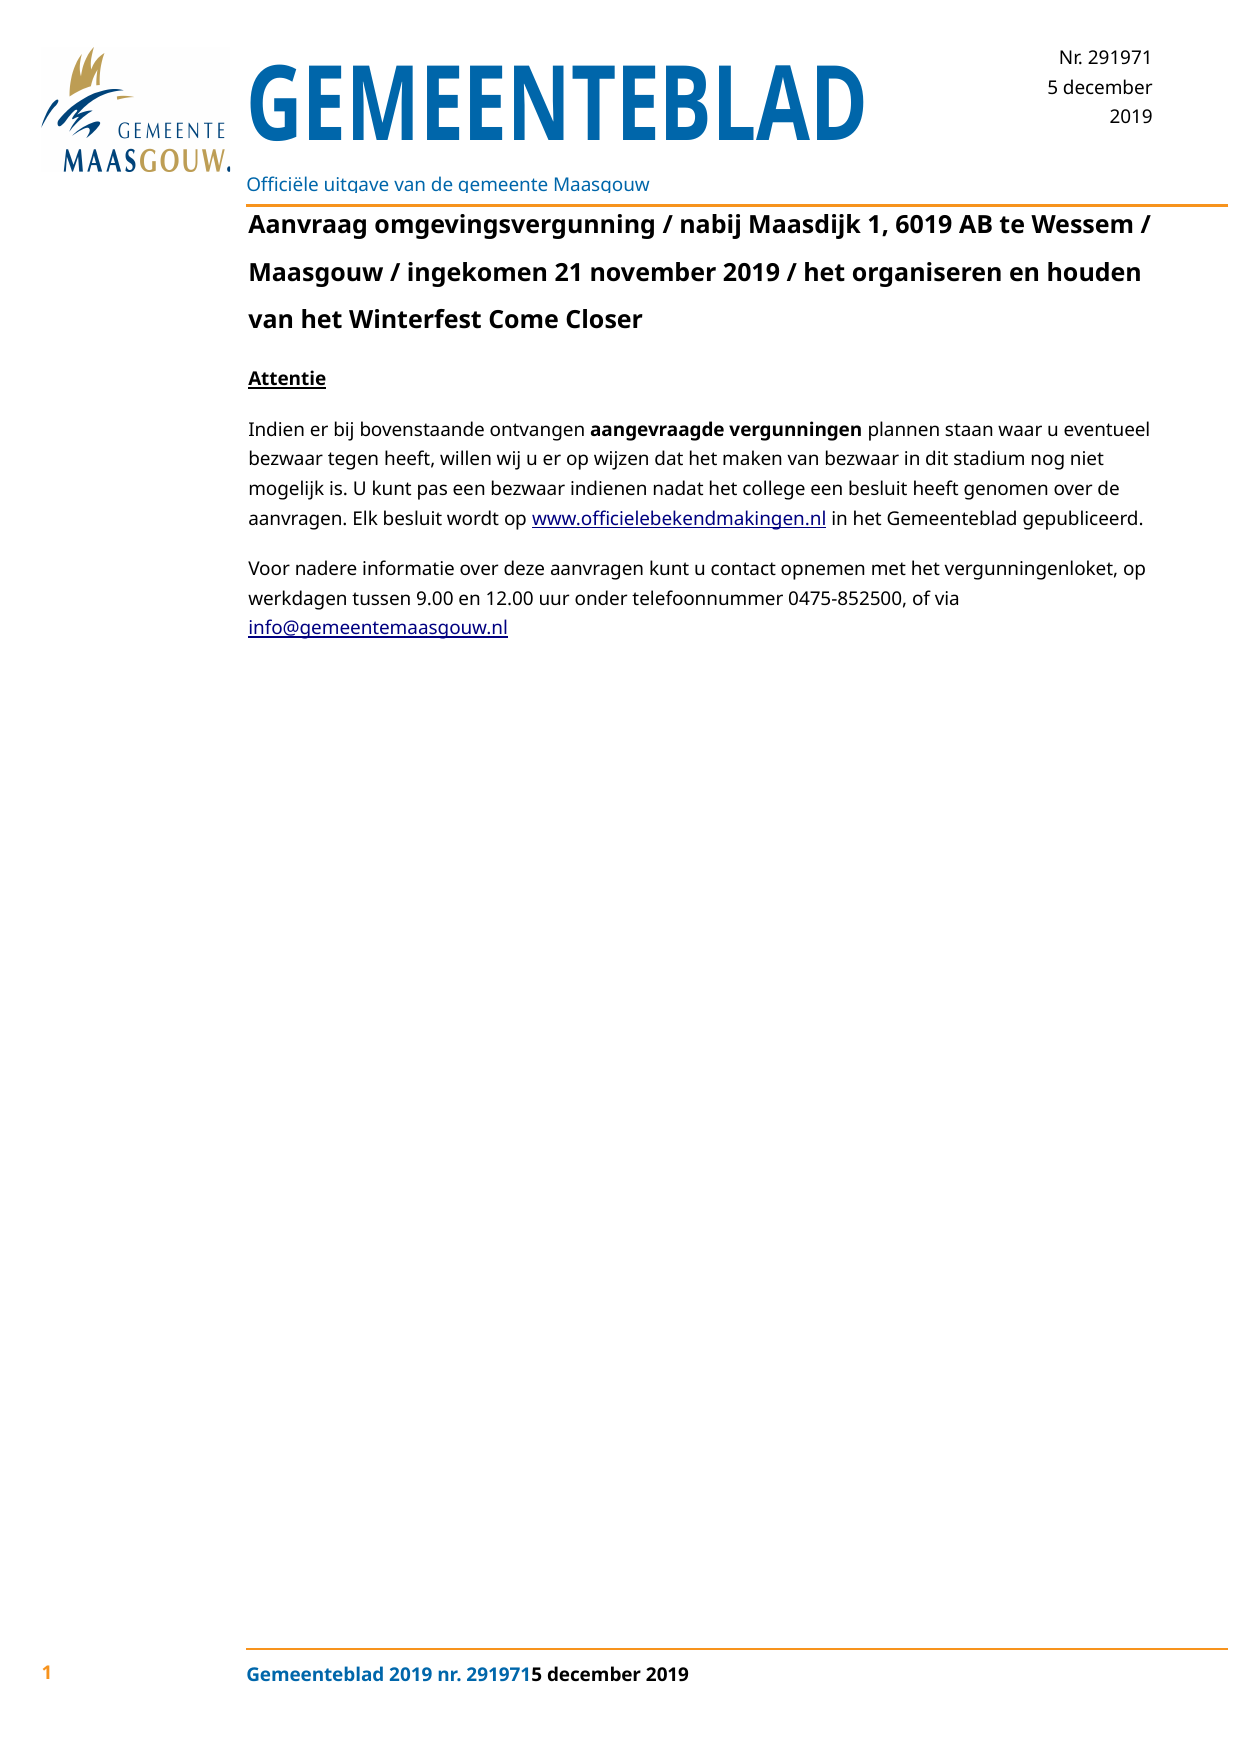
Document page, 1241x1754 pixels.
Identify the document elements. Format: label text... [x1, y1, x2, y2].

text Voor nadere informatie over deze aanvragen kunt u contact opnemen met het vergunningenloket, op werkdagen tussen 9.00 en 12.00 uur onder telefoonnummer 0475-852500, of via info@gemeentemaasgouw.nl [248, 555, 1152, 640]
picture [41, 47, 231, 172]
text Indien er bij bovenstaande ontvangen aangevraagde vergunningen plannen staan waar u eventueel bezwaar tegen heeft, willen wij u er op wijzen dat het maken van bezwaar in dit stadium nog niet mogelijk is. U kunt pas een bezwaar indienen nadat het college een besluit heeft genomen over de aanvragen. Elk besluit wordt op www.officielebekendmakingen.nl in het Gemeenteblad gepubliceerd. [248, 416, 1152, 530]
text Aanvraag omgevingsvergunning / nabij Maasdijk 1, 6019 AB te Wessem / Maasgouw / ingekomen 21 november 2019 / het organiseren en houden van het Winterfest Come Closer [248, 207, 1152, 336]
text Attentie [248, 366, 1152, 391]
